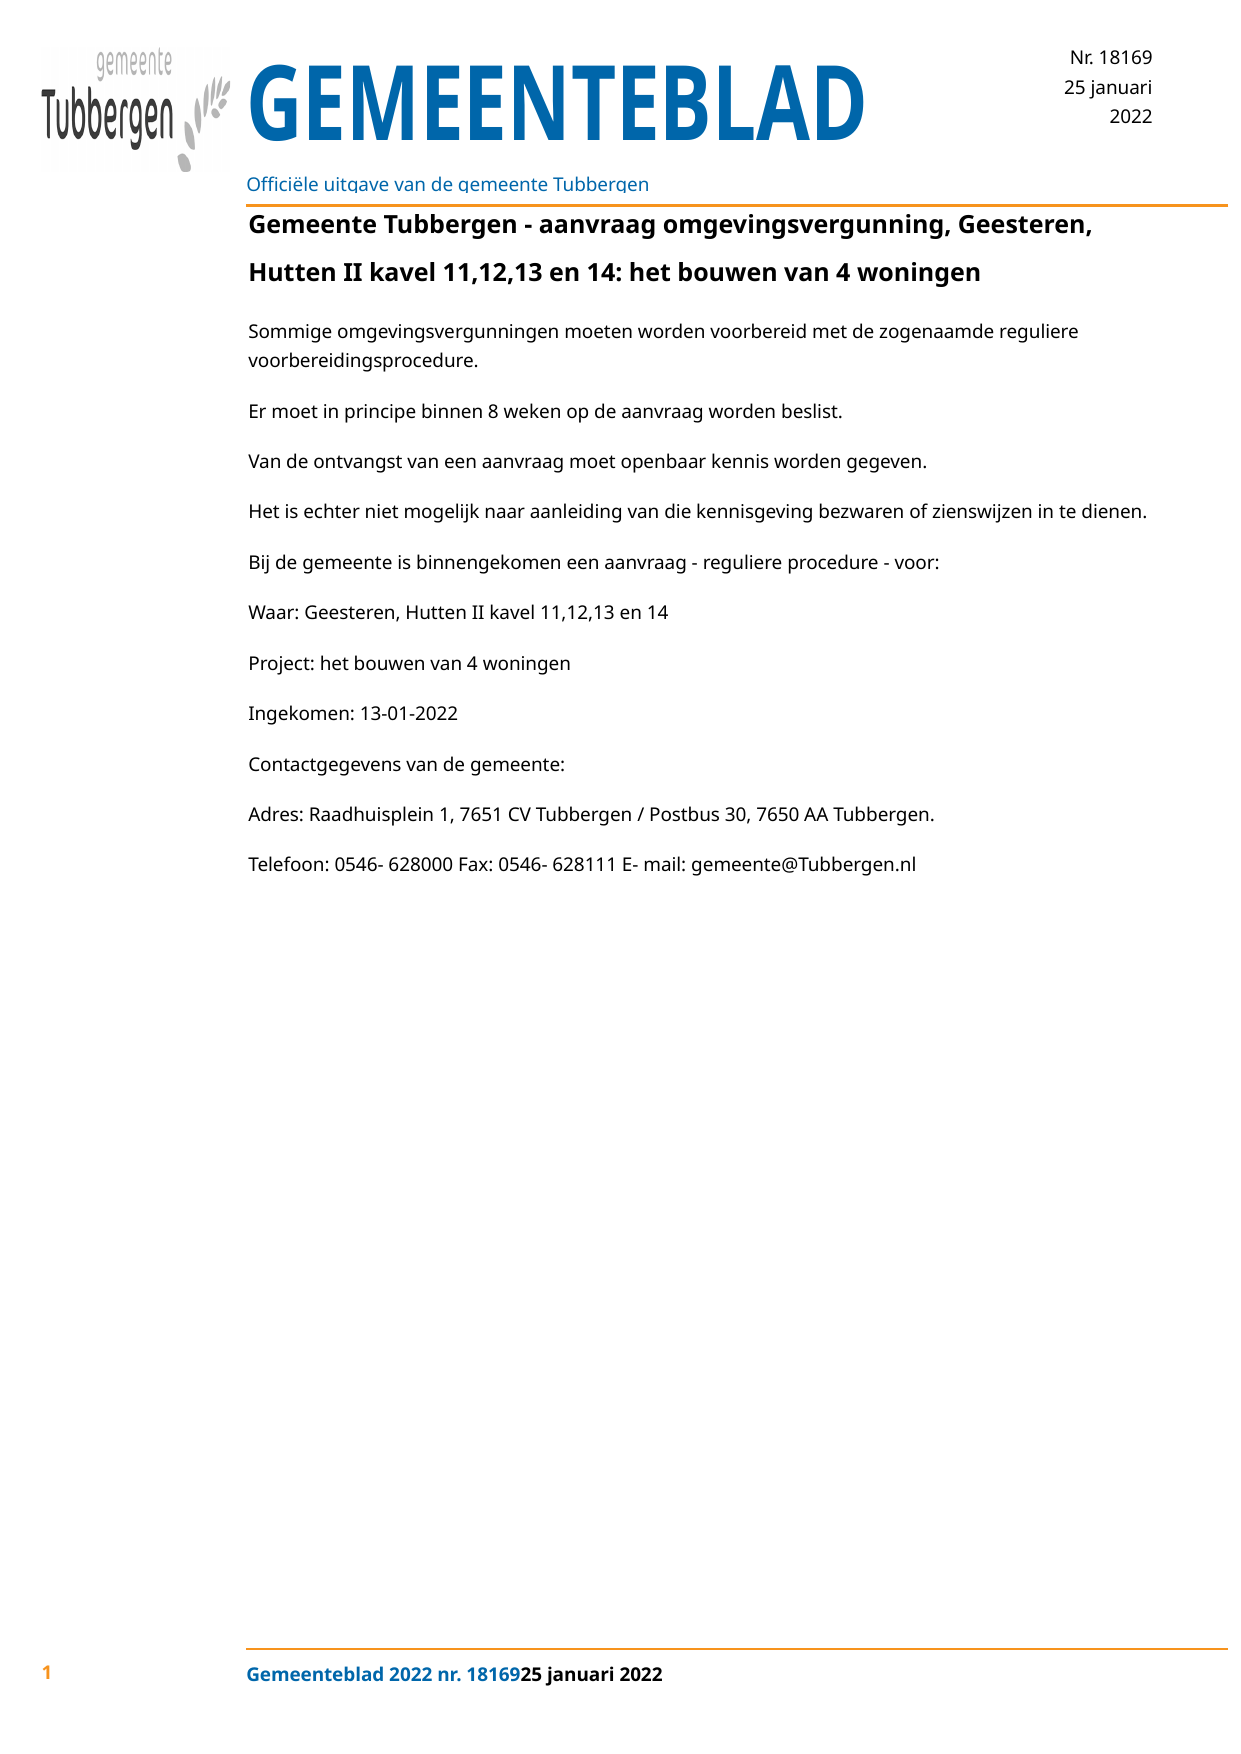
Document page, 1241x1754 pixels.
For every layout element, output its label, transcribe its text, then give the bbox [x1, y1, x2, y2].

text Adres: Raadhuisplein 1, 7651 CV Tubbergen / Postbus 30, 7650 AA Tubbergen. [248, 801, 1152, 827]
text Ingekomen: 13-01-2022 [248, 700, 1152, 726]
text Gemeente Tubbergen - aanvraag omgevingsvergunning, Geesteren, Hutten II kavel 11,12,13 en 14: het bouwen van 4 woningen [248, 207, 1152, 288]
picture [41, 47, 231, 172]
text Telefoon: 0546- 628000 Fax: 0546- 628111 E- mail: gemeente@Tubbergen.nl [248, 852, 1152, 877]
text Er moet in principe binnen 8 weken op de aanvraag worden beslist. [248, 398, 1152, 424]
text Sommige omgevingsvergunningen moeten worden voorbereid met de zogenaamde reguliere voorbereidingsprocedure. [248, 318, 1152, 373]
text Project: het bouwen van 4 woningen [248, 650, 1152, 676]
text Contactgegevens van de gemeente: [248, 751, 1152, 777]
text Van de ontvangst van een aanvraag moet openbaar kennis worden gegeven. [248, 448, 1152, 474]
text Bij de gemeente is binnengekomen een aanvraag - reguliere procedure - voor: [248, 549, 1152, 575]
text Het is echter niet mogelijk naar aanleiding van die kennisgeving bezwaren of zienswijzen in te dienen. [248, 499, 1152, 524]
text Waar: Geesteren, Hutten II kavel 11,12,13 en 14 [248, 599, 1152, 625]
